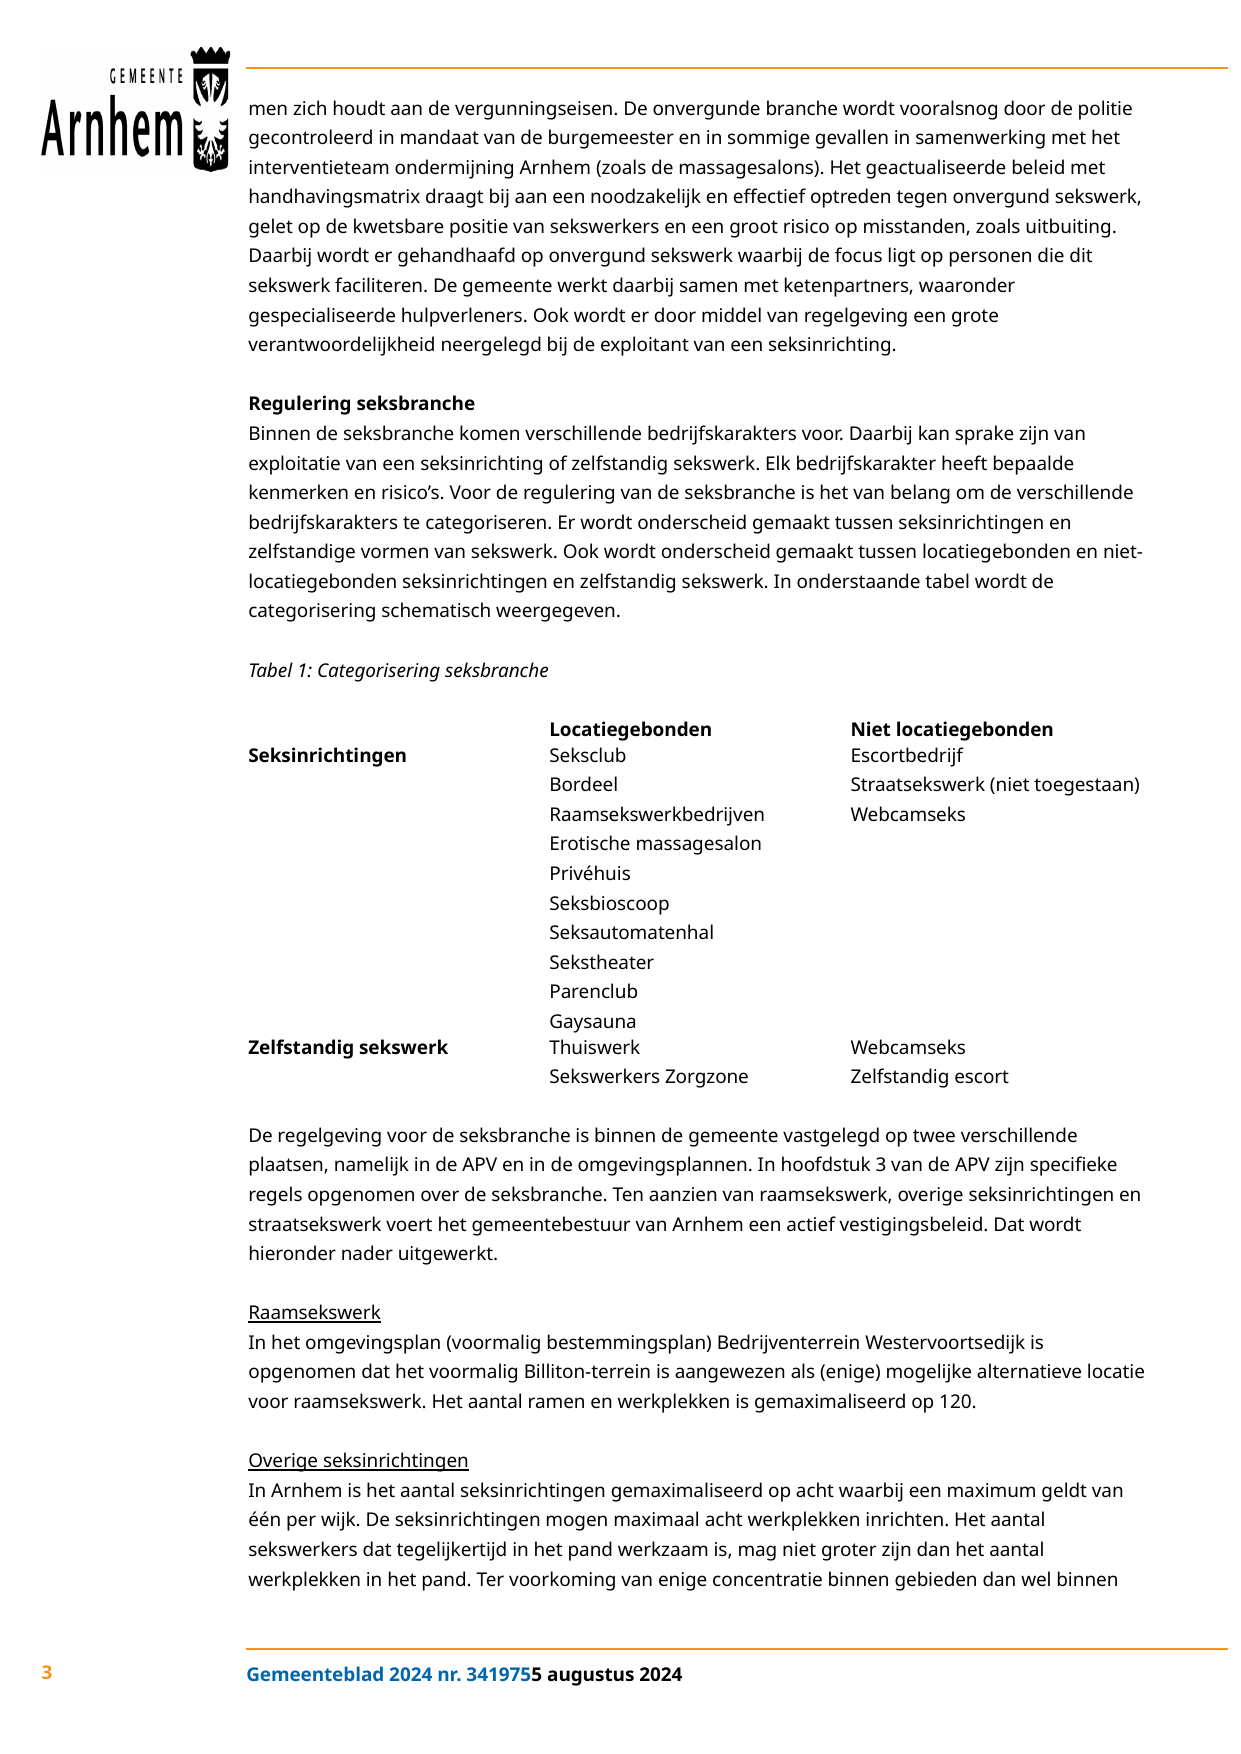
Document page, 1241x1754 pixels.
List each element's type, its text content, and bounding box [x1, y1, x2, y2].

text Regulering seksbranche [248, 391, 1152, 416]
text In het omgevingsplan (voormalig bestemmingsplan) Bedrijventerrein Westervoortsedijk is opgenomen dat het voormalig Billiton-terrein is aangewezen als (enige) mogelijke alternatieve locatie voor raamsekswerk. Het aantal ramen en werkplekken is gemaximaliseerd op 120. [248, 1329, 1152, 1414]
text De regelgeving voor de seksbranche is binnen de gemeente vastgelegd op twee verschillende plaatsen, namelijk in de APV en in de omgevingsplannen. In hoofdstuk 3 van de APV zijn specifieke regels opgenomen over de seksbranche. Ten aanzien van raamsekswerk, overige seksinrichtingen en straatsekswerk voert het gemeentebestuur van Arnhem een actief vestigingsbeleid. Dat wordt hieronder nader uitgewerkt. [248, 1122, 1152, 1266]
table_cell Thuiswerk Sekswerkers Zorgzone [549, 1034, 850, 1089]
text men zich houdt aan de vergunningseisen. De onvergunde branche wordt vooralsnog door de politie gecontroleerd in mandaat van de burgemeester en in sommige gevallen in samenwerking met het interventieteam ondermijning Arnhem (zoals de massagesalons). Het geactualiseerde beleid met handhavingsmatrix draagt bij aan een noodzakelijk en effectief optreden tegen onvergund sekswerk, gelet op de kwetsbare positie van sekswerkers en een groot risico op misstanden, zoals uitbuiting. Daarbij wordt er gehandhaafd op onvergund sekswerk waarbij de focus ligt op personen die dit sekswerk faciliteren. De gemeente werkt daarbij samen met ketenpartners, waaronder gespecialiseerde hulpverleners. Ook wordt er door middel van regelgeving een grote verantwoordelijkheid neergelegd bij de exploitant van een seksinrichting. [248, 95, 1152, 357]
text Overige seksinrichtingen [248, 1447, 1152, 1473]
table_cell Escortbedrijf Straatsekswerk (niet toegestaan) Webcamseks [850, 742, 1152, 1034]
text Binnen de seksbranche komen verschillende bedrijfskarakters voor. Daarbij kan sprake zijn van exploitatie van een seksinrichting of zelfstandig sekswerk. Elk bedrijfskarakter heeft bepaalde kenmerken en risico’s. Voor de regulering van de seksbranche is het van belang om de verschillende bedrijfskarakters te categoriseren. Er wordt onderscheid gemaakt tussen seksinrichtingen en zelfstandige vormen van sekswerk. Ook wordt onderscheid gemaakt tussen locatiegebonden en niet- locatiegebonden seksinrichtingen en zelfstandig sekswerk. In onderstaande tabel wordt de categorisering schematisch weergegeven. [248, 420, 1152, 623]
table_cell Zelfstandig sekswerk [248, 1034, 549, 1089]
text Tabel 1: Categorisering seksbranche [248, 657, 1152, 683]
table_header [248, 716, 549, 742]
table_cell Seksinrichtingen [248, 742, 549, 1034]
text In Arnhem is het aantal seksinrichtingen gemaximaliseerd op acht waarbij een maximum geldt van één per wijk. De seksinrichtingen mogen maximaal acht werkplekken inrichten. Het aantal sekswerkers dat tegelijkertijd in het pand werkzaam is, mag niet groter zijn dan het aantal werkplekken in het pand. Ter voorkoming van enige concentratie binnen gebieden dan wel binnen [248, 1477, 1152, 1591]
table_cell Webcamseks Zelfstandig escort [850, 1034, 1152, 1089]
picture [41, 47, 231, 172]
table_cell Seksclub Bordeel Raamsekswerkbedrijven Erotische massagesalon Privéhuis Seksbioscoop Seksautomatenhal Sekstheater Parenclub Gaysauna [549, 742, 850, 1034]
table_header Locatiegebonden [549, 716, 850, 742]
text Raamsekswerk [248, 1299, 1152, 1325]
table_header Niet locatiegebonden [850, 716, 1152, 742]
